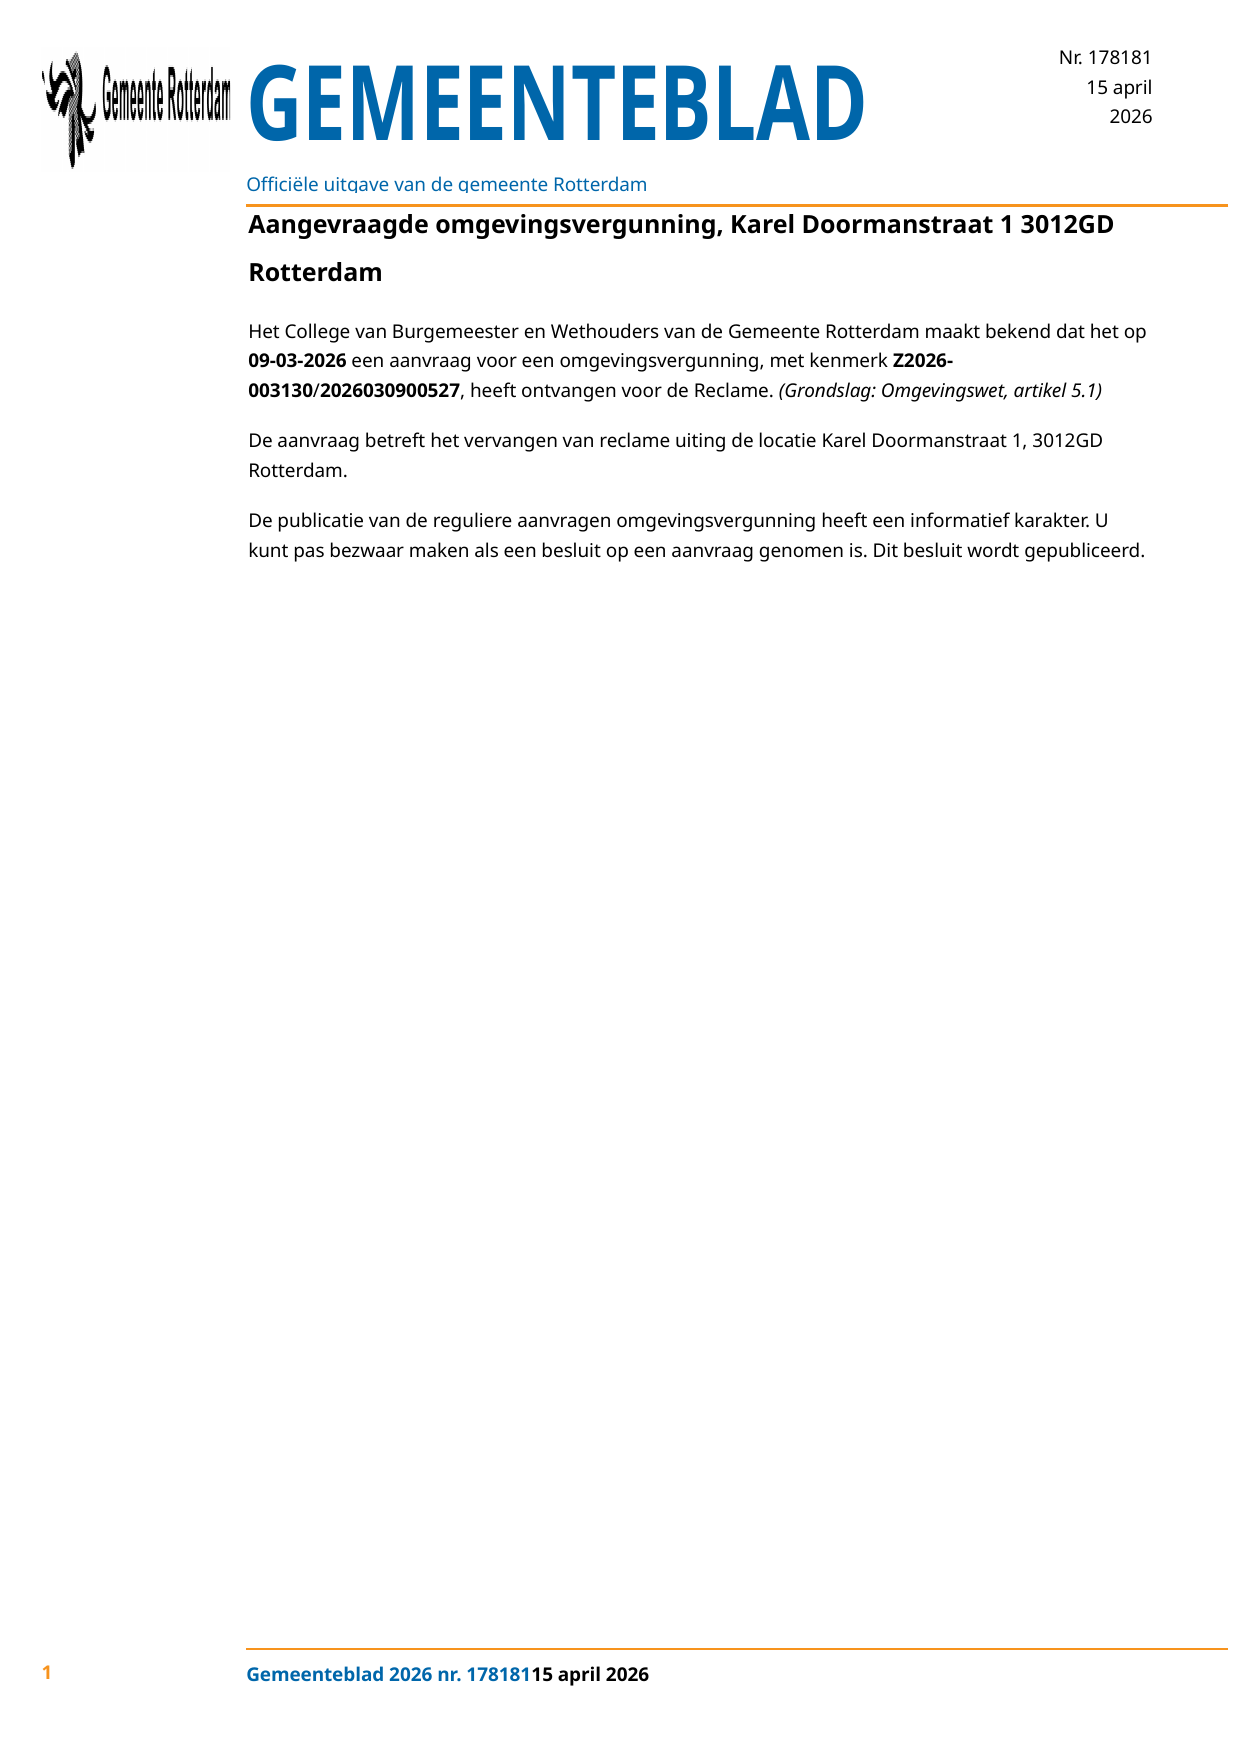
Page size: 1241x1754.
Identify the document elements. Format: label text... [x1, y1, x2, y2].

text De publicatie van de reguliere aanvragen omgevingsvergunning heeft een informatief karakter. U kunt pas bezwaar maken als een besluit op een aanvraag genomen is. Dit besluit wordt gepubliceerd. [248, 507, 1152, 563]
text Het College van Burgemeester en Wethouders van de Gemeente Rotterdam maakt bekend dat het op 09-03-2026 een aanvraag voor een omgevingsvergunning, met kenmerk Z2026-003130/2026030900527, heeft ontvangen voor de Reclame. (Grondslag: Omgevingswet, artikel 5.1) [248, 318, 1152, 403]
picture [41, 47, 231, 172]
text De aanvraag betreft het vervangen van reclame uiting de locatie Karel Doormanstraat 1, 3012GD Rotterdam. [248, 427, 1152, 483]
text Aangevraagde omgevingsvergunning, Karel Doormanstraat 1 3012GD Rotterdam [248, 207, 1152, 288]
